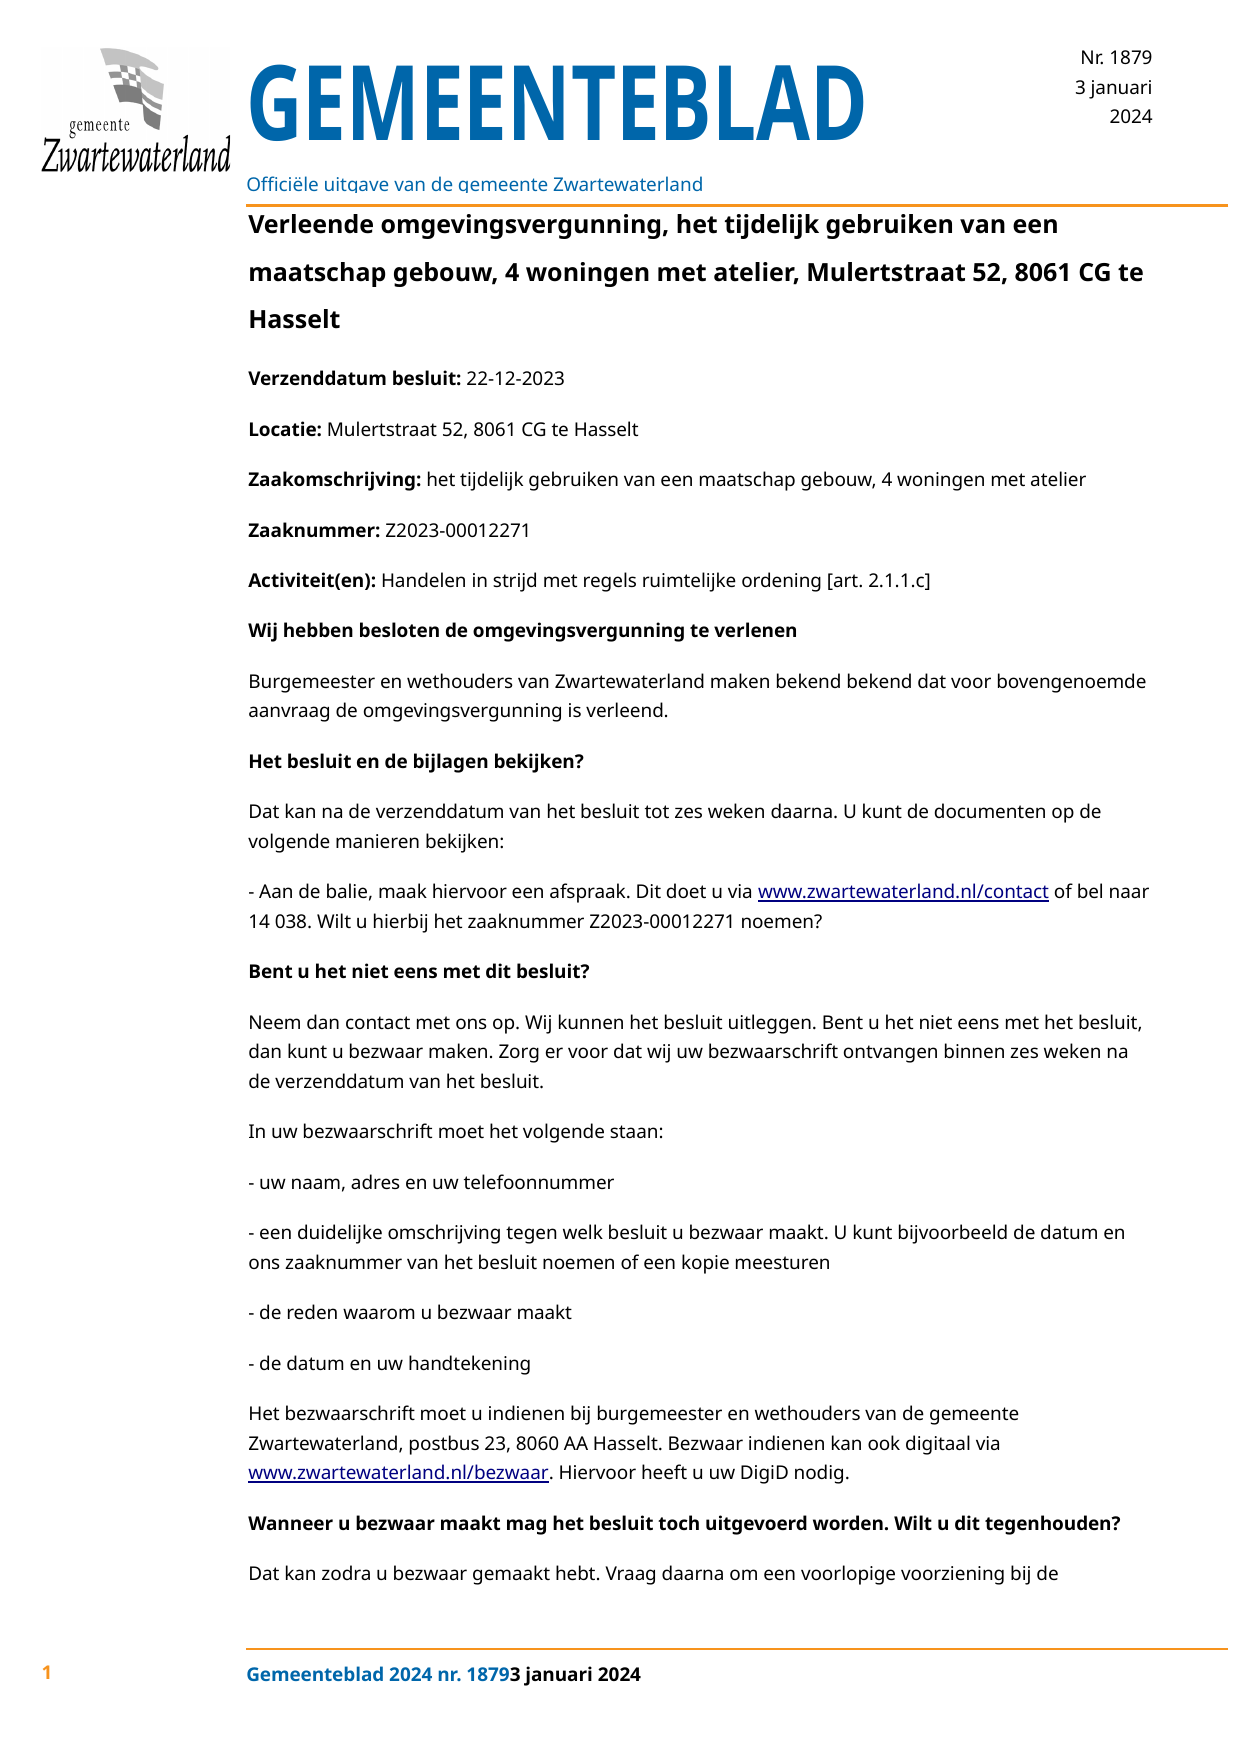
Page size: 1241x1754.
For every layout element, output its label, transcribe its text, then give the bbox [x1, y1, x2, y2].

text Wij hebben besloten de omgevingsvergunning te verlenen [248, 618, 1152, 643]
text - de reden waarom u bezwaar maakt [248, 1299, 1152, 1325]
text Verzenddatum besluit: 22-12-2023 [248, 366, 1152, 391]
text Wanneer u bezwaar maakt mag het besluit toch uitgevoerd worden. Wilt u dit tegenhouden? [248, 1510, 1152, 1535]
text Dat kan zodra u bezwaar gemaakt hebt. Vraag daarna om een voorlopige voorziening bij de [248, 1560, 1152, 1586]
text Zaakomschrijving: het tijdelijk gebruiken van een maatschap gebouw, 4 woningen met atelier [248, 466, 1152, 492]
text Neem dan contact met ons op. Wij kunnen het besluit uitleggen. Bent u het niet eens met het besluit, dan kunt u bezwaar maken. Zorg er voor dat wij uw bezwaarschrift ontvangen binnen zes weken na de verzenddatum van het besluit. [248, 1009, 1152, 1094]
text Verleende omgevingsvergunning, het tijdelijk gebruiken van een maatschap gebouw, 4 woningen met atelier, Mulertstraat 52, 8061 CG te Hasselt [248, 207, 1152, 336]
text Burgemeester en wethouders van Zwartewaterland maken bekend bekend dat voor bovengenoemde aanvraag de omgevingsvergunning is verleend. [248, 668, 1152, 723]
picture [41, 47, 231, 172]
text Zaaknummer: Z2023-00012271 [248, 517, 1152, 542]
text Het besluit en de bijlagen bekijken? [248, 748, 1152, 774]
text Activiteit(en): Handelen in strijd met regels ruimtelijke ordening [art. 2.1.1.c] [248, 567, 1152, 593]
text Dat kan na de verzenddatum van het besluit tot zes weken daarna. U kunt de documenten op de volgende manieren bekijken: [248, 798, 1152, 854]
text In uw bezwaarschrift moet het volgende staan: [248, 1118, 1152, 1144]
text Locatie: Mulertstraat 52, 8061 CG te Hasselt [248, 416, 1152, 442]
text - uw naam, adres en uw telefoonnummer [248, 1169, 1152, 1194]
text Het bezwaarschrift moet u indienen bij burgemeester en wethouders van de gemeente Zwartewaterland, postbus 23, 8060 AA Hasselt. Bezwaar indienen kan ook digitaal via www.zwartewaterland.nl/bezwaar. Hiervoor heeft u uw DigiD nodig. [248, 1400, 1152, 1485]
text - de datum en uw handtekening [248, 1350, 1152, 1375]
text Bent u het niet eens met dit besluit? [248, 958, 1152, 984]
text - een duidelijke omschrijving tegen welk besluit u bezwaar maakt. U kunt bijvoorbeeld de datum en ons zaaknummer van het besluit noemen of een kopie meesturen [248, 1219, 1152, 1274]
text - Aan de balie, maak hiervoor een afspraak. Dit doet u via www.zwartewaterland.nl/contact of bel naar 14 038. Wilt u hierbij het zaaknummer Z2023-00012271 noemen? [248, 878, 1152, 934]
